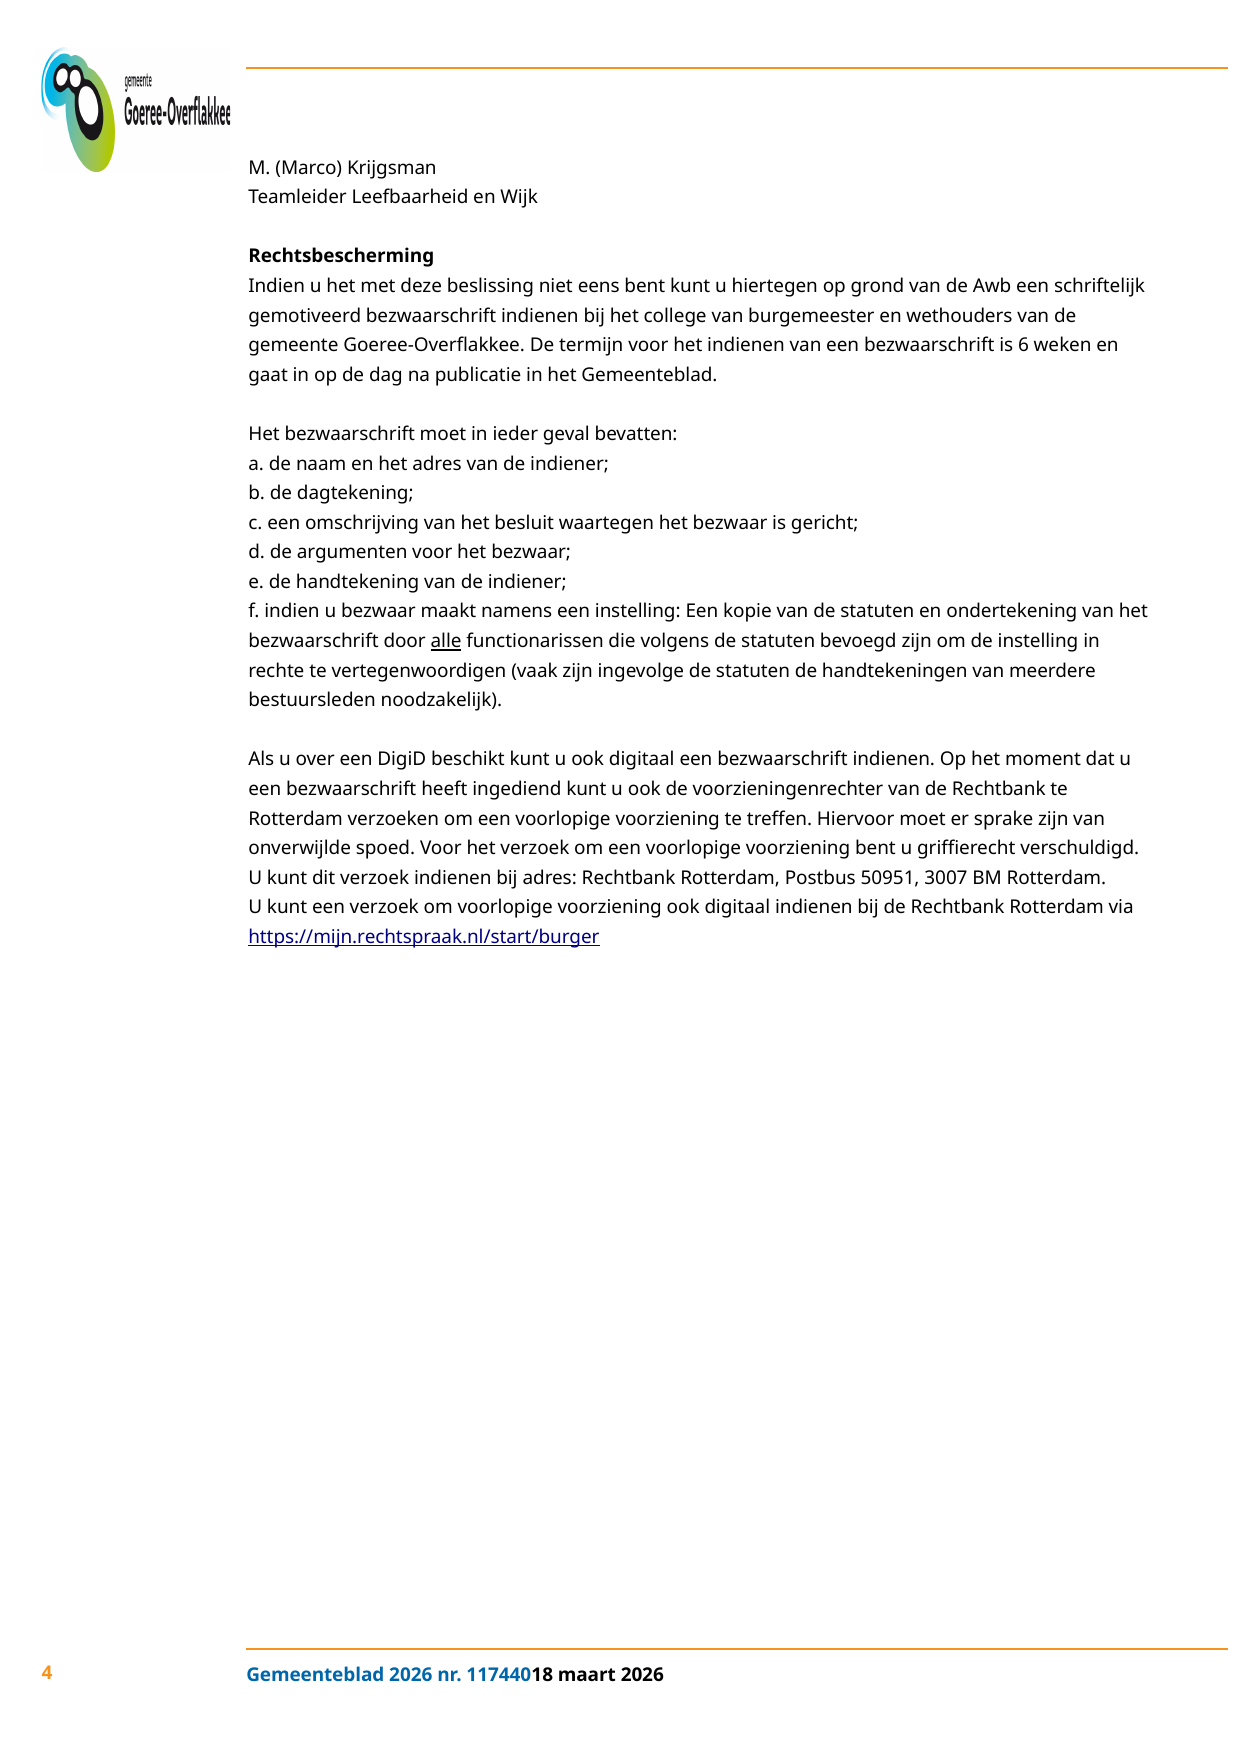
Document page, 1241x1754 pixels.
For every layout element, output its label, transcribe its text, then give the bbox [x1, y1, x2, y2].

text Rechtsbescherming [248, 243, 1152, 268]
text Teamleider Leefbaarheid en Wijk [248, 183, 1152, 209]
text e. de handtekening van de indiener; [248, 568, 1152, 594]
text f. indien u bezwaar maakt namens een instelling: Een kopie van de statuten en ondertekening van het bezwaarschrift door alle functionarissen die volgens de statuten bevoegd zijn om de instelling in rechte te vertegenwoordigen (vaak zijn ingevolge de statuten de handtekeningen van meerdere bestuursleden noodzakelijk). [248, 598, 1152, 712]
text a. de naam en het adres van de indiener; [248, 450, 1152, 476]
text b. de dagtekening; [248, 479, 1152, 505]
text M. (Marco) Krijgsman [248, 154, 1152, 180]
picture [41, 47, 231, 172]
text d. de argumenten voor het bezwaar; [248, 538, 1152, 564]
text Als u over een DigiD beschikt kunt u ook digitaal een bezwaarschrift indienen. Op het moment dat u een bezwaarschrift heeft ingediend kunt u ook de voorzieningenrechter van de Rechtbank te Rotterdam verzoeken om een voorlopige voorziening te treffen. Hiervoor moet er sprake zijn van onverwijlde spoed. Voor het verzoek om een voorlopige voorziening bent u griffierecht verschuldigd. U kunt dit verzoek indienen bij adres: Rechtbank Rotterdam, Postbus 50951, 3007 BM Rotterdam. [248, 746, 1152, 890]
text U kunt een verzoek om voorlopige voorziening ook digitaal indienen bij de Rechtbank Rotterdam via https://mijn.rechtspraak.nl/start/burger [248, 893, 1152, 949]
text Het bezwaarschrift moet in ieder geval bevatten: [248, 420, 1152, 446]
text Indien u het met deze beslissing niet eens bent kunt u hiertegen op grond van de Awb een schriftelijk gemotiveerd bezwaarschrift indienen bij het college van burgemeester en wethouders van de gemeente Goeree-Overflakkee. De termijn voor het indienen van een bezwaarschrift is 6 weken en gaat in op de dag na publicatie in het Gemeenteblad. [248, 272, 1152, 387]
text c. een omschrijving van het besluit waartegen het bezwaar is gericht; [248, 509, 1152, 535]
